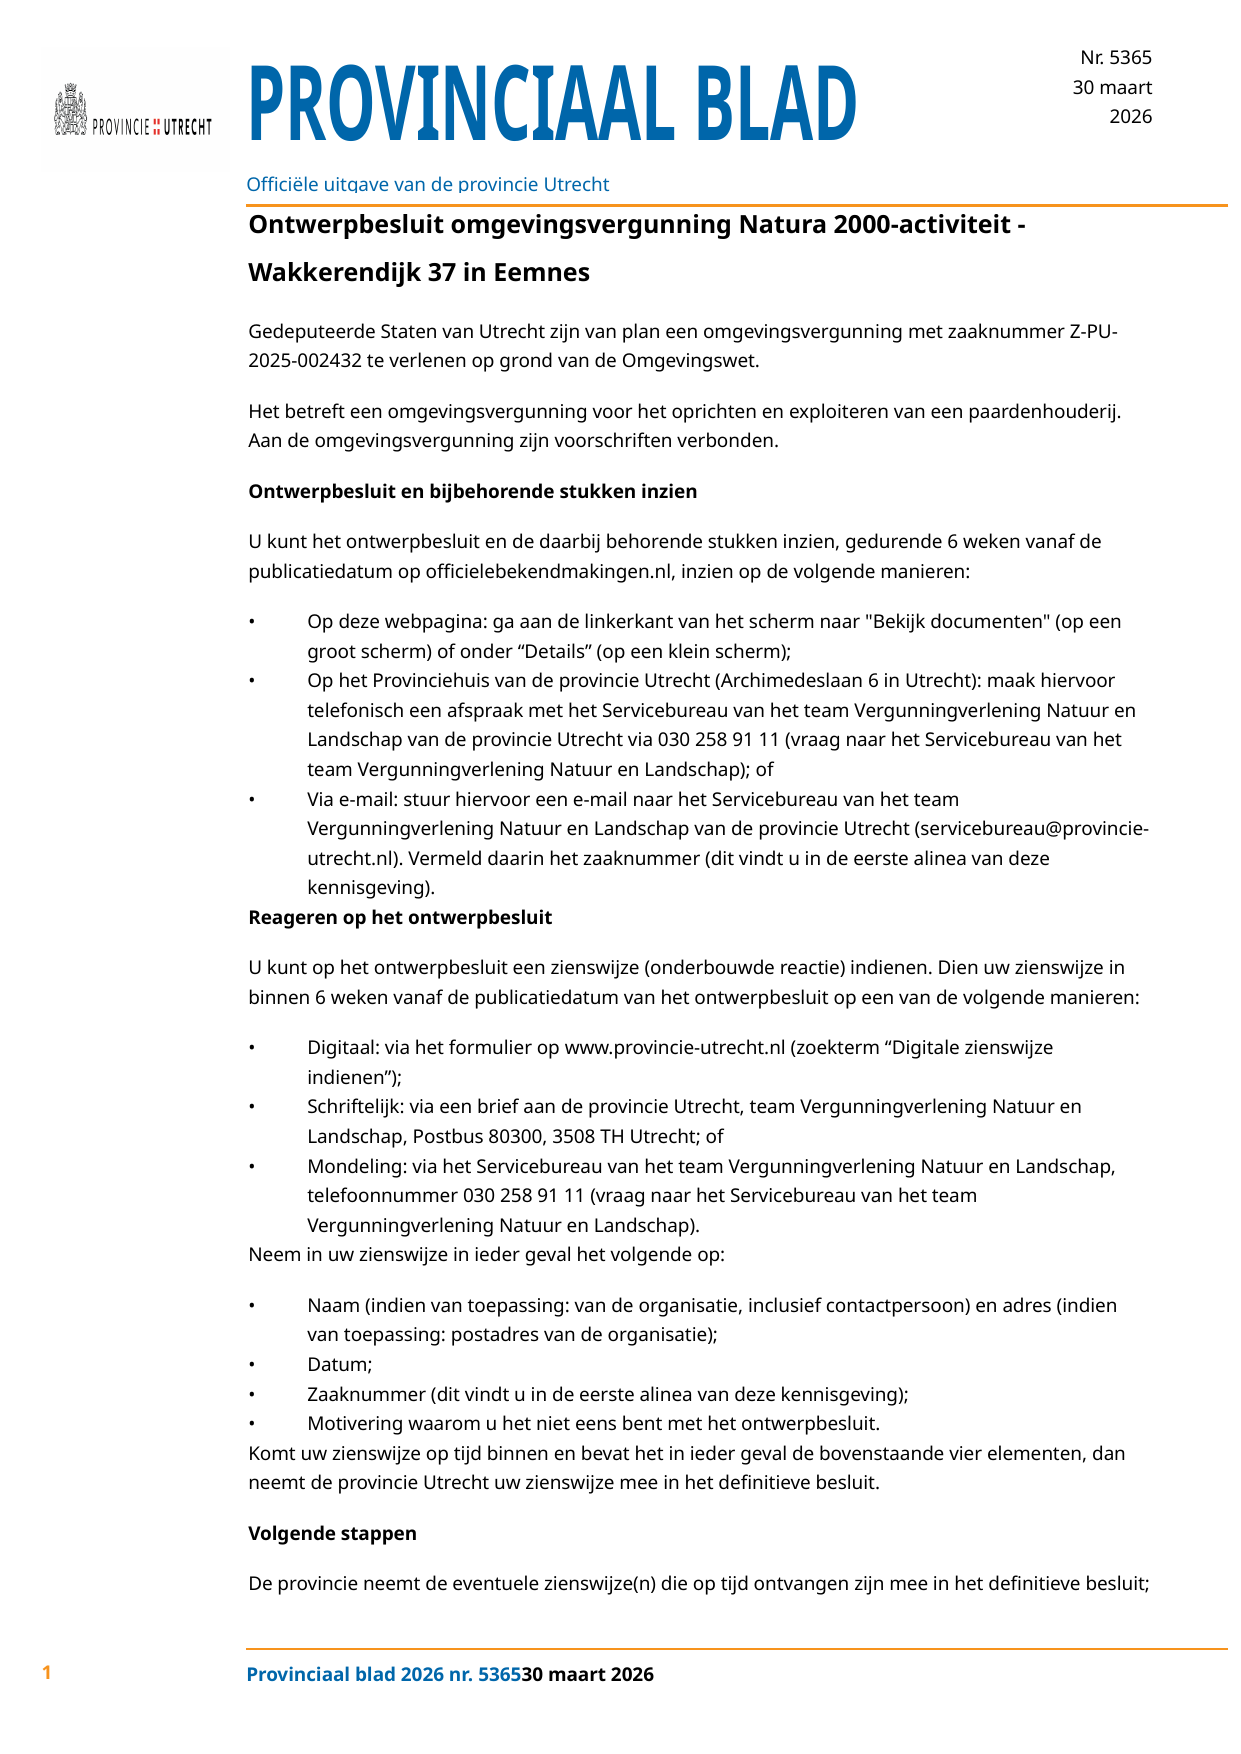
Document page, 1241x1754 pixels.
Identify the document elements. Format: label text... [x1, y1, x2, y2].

text Het betreft een omgevingsvergunning voor het oprichten en exploiteren van een paardenhouderij. Aan de omgevingsvergunning zijn voorschriften verbonden. [248, 398, 1152, 453]
text Ontwerpbesluit en bijbehorende stukken inzien [248, 478, 1152, 504]
text Ontwerpbesluit omgevingsvergunning Natura 2000-activiteit - Wakkerendijk 37 in Eemnes [248, 207, 1152, 288]
text Volgende stappen [248, 1520, 1152, 1546]
picture [41, 47, 231, 172]
text Reageren op het ontwerpbesluit [248, 904, 1152, 930]
list Datum; [248, 1351, 1152, 1377]
list Schriftelijk: via een brief aan de provincie Utrecht, team Vergunningverlening Natuur en Landschap, Postbus 80300, 3508 TH Utrecht; of [248, 1094, 1152, 1149]
text Neem in uw zienswijze in ieder geval het volgende op: [248, 1242, 1152, 1267]
list Op het Provinciehuis van de provincie Utrecht (Archimedeslaan 6 in Utrecht): maak hiervoor telefonisch een afspraak met het Servicebureau van het team Vergunningverlening Natuur en Landschap van de provincie Utrecht via 030 258 91 11 (vraag naar het Servicebureau van het team Vergunningverlening Natuur en Landschap); of [248, 667, 1152, 782]
list Via e-mail: stuur hiervoor een e-mail naar het Servicebureau van het team Vergunningverlening Natuur en Landschap van de provincie Utrecht (servicebureau@provincie-utrecht.nl). Vermeld daarin het zaaknummer (dit vindt u in de eerste alinea van deze kennisgeving). [248, 786, 1152, 900]
list Zaaknummer (dit vindt u in de eerste alinea van deze kennisgeving); [248, 1381, 1152, 1407]
list Mondeling: via het Servicebureau van het team Vergunningverlening Natuur en Landschap, telefoonnummer 030 258 91 11 (vraag naar het Servicebureau van het team Vergunningverlening Natuur en Landschap). [248, 1153, 1152, 1238]
list Motivering waarom u het niet eens bent met het ontwerpbesluit. [248, 1410, 1152, 1436]
list Digitaal: via het formulier op www.provincie-utrecht.nl (zoekterm “Digitale zienswijze indienen”); [248, 1034, 1152, 1090]
text De provincie neemt de eventuele zienswijze(n) die op tijd ontvangen zijn mee in het definitieve besluit; [248, 1570, 1152, 1596]
text U kunt het ontwerpbesluit en de daarbij behorende stukken inzien, gedurende 6 weken vanaf de publicatiedatum op officielebekendmakingen.nl, inzien op de volgende manieren: [248, 528, 1152, 584]
list Op deze webpagina: ga aan de linkerkant van het scherm naar "Bekijk documenten" (op een groot scherm) of onder “Details” (op een klein scherm); [248, 608, 1152, 664]
text Komt uw zienswijze op tijd binnen en bevat het in ieder geval de bovenstaande vier elementen, dan neemt de provincie Utrecht uw zienswijze mee in het definitieve besluit. [248, 1440, 1152, 1495]
list Naam (indien van toepassing: van de organisatie, inclusief contactpersoon) en adres (indien van toepassing: postadres van de organisatie); [248, 1292, 1152, 1347]
text Gedeputeerde Staten van Utrecht zijn van plan een omgevingsvergunning met zaaknummer Z-PU-2025-002432 te verlenen op grond van de Omgevingswet. [248, 318, 1152, 373]
text U kunt op het ontwerpbesluit een zienswijze (onderbouwde reactie) indienen. Dien uw zienswijze in binnen 6 weken vanaf de publicatiedatum van het ontwerpbesluit op een van de volgende manieren: [248, 954, 1152, 1010]
